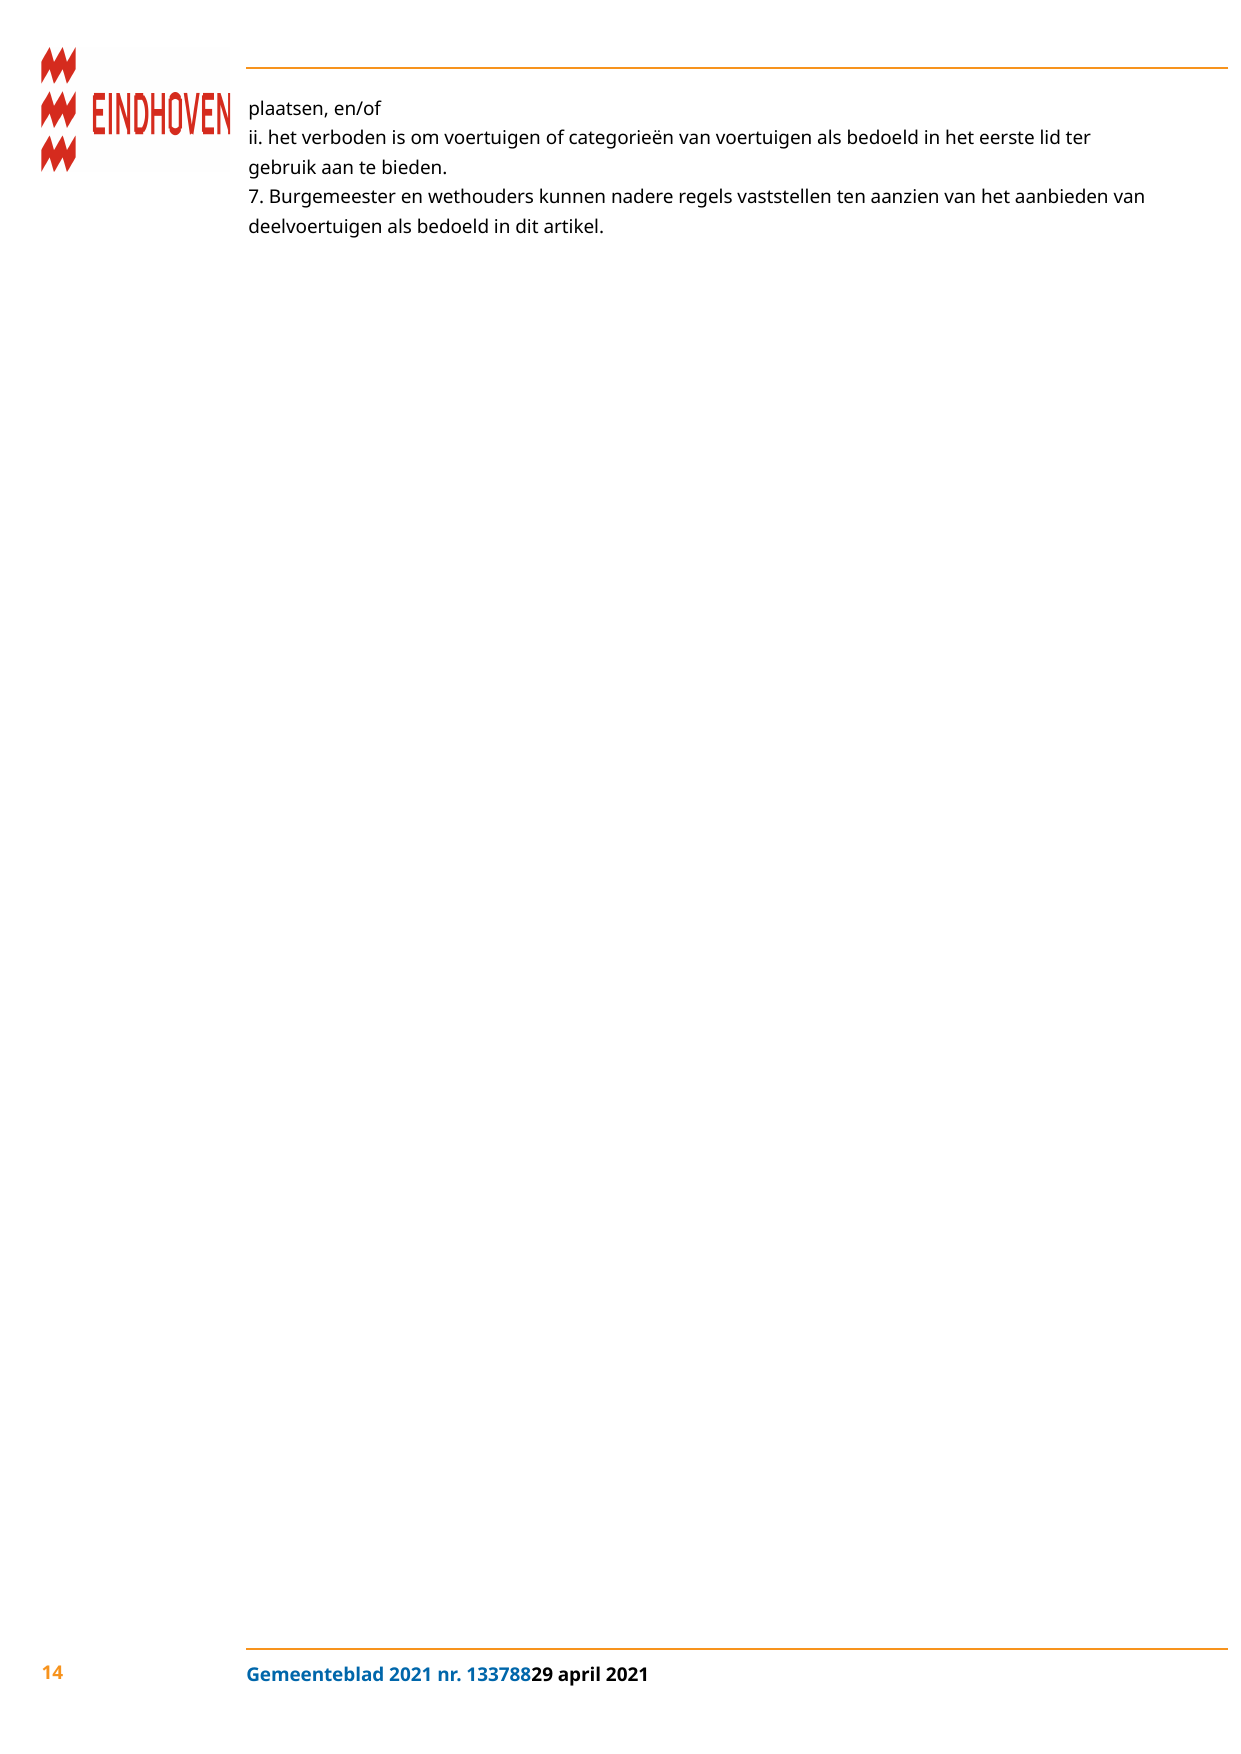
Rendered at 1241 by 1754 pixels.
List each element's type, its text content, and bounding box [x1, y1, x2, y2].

text ii. het verboden is om voertuigen of categorieën van voertuigen als bedoeld in het eerste lid ter gebruik aan te bieden. [248, 124, 1152, 180]
text 7. Burgemeester en wethouders kunnen nadere regels vaststellen ten aanzien van het aanbieden van deelvoertuigen als bedoeld in dit artikel. [248, 183, 1152, 239]
text plaatsen, en/of [248, 95, 1152, 121]
picture [41, 47, 231, 172]
